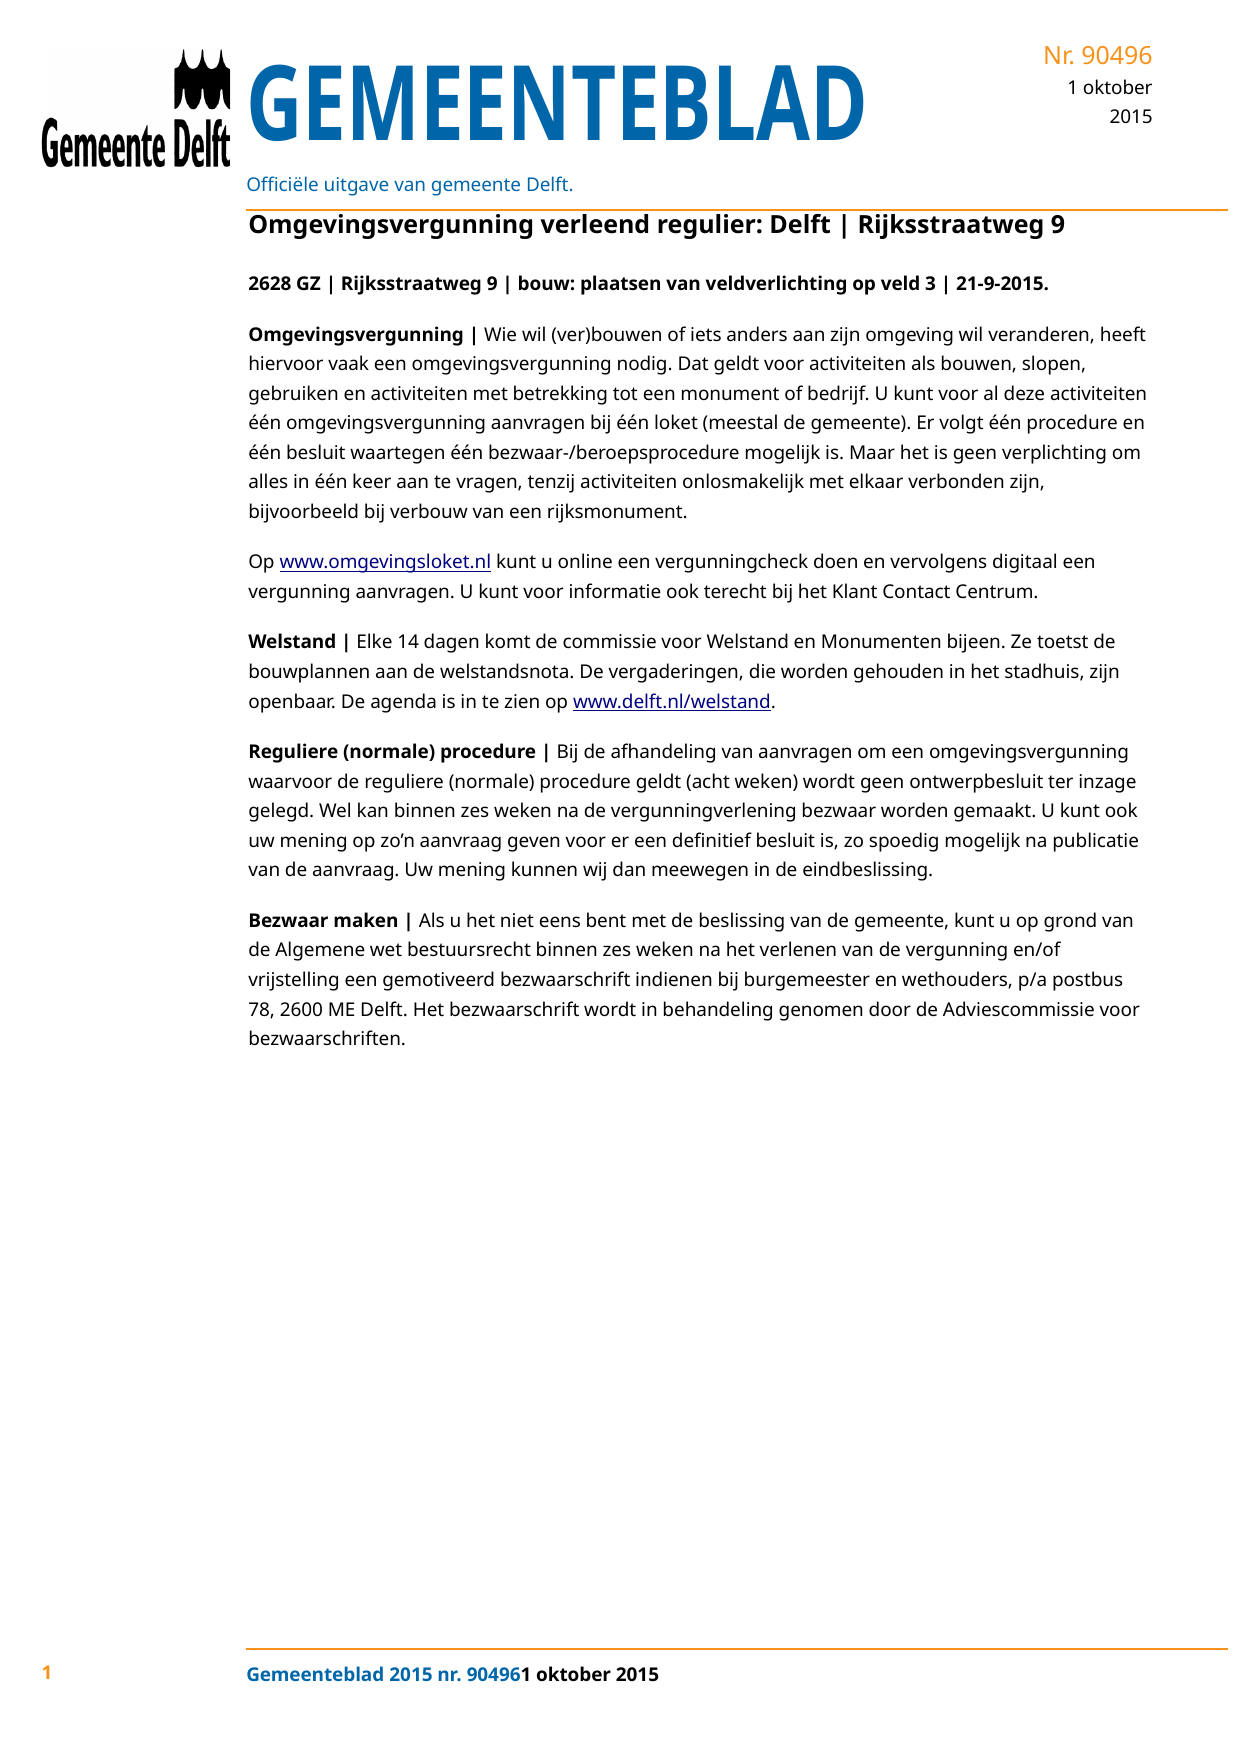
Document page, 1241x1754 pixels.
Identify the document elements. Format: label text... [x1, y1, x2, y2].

picture [41, 47, 231, 172]
text Welstand | Elke 14 dagen komt de commissie voor Welstand en Monumenten bijeen. Ze toetst de bouwplannen aan de welstandsnota. De vergaderingen, die worden gehouden in het stadhuis, zijn openbaar. De agenda is in te zien op www.delft.nl/welstand. [248, 629, 1152, 713]
text Omgevingsvergunning verleend regulier: Delft | Rijksstraatweg 9 [248, 211, 1152, 241]
text Reguliere (normale) procedure | Bij de afhandeling van aanvragen om een omgevingsvergunning waarvoor de reguliere (normale) procedure geldt (acht weken) wordt geen ontwerpbesluit ter inzage gelegd. Wel kan binnen zes weken na de vergunningverlening bezwaar worden gemaakt. U kunt ook uw mening op zo’n aanvraag geven voor er een definitief besluit is, zo spoedig mogelijk na publicatie van de aanvraag. Uw mening kunnen wij dan meewegen in de eindbeslissing. [248, 738, 1152, 882]
text Bezwaar maken | Als u het niet eens bent met de beslissing van de gemeente, kunt u op grond van de Algemene wet bestuursrecht binnen zes weken na het verlenen van de vergunning en/of vrijstelling een gemotiveerd bezwaarschrift indienen bij burgemeester en wethouders, p/a postbus 78, 2600 ME Delft. Het bezwaarschrift wordt in behandeling genomen door de Adviescommissie voor bezwaarschriften. [248, 907, 1152, 1051]
text 2628 GZ | Rijksstraatweg 9 | bouw: plaatsen van veldverlichting op veld 3 | 21-9-2015. [248, 270, 1152, 296]
text Op www.omgevingsloket.nl kunt u online een vergunningcheck doen en vervolgens digitaal een vergunning aanvragen. U kunt voor informatie ook terecht bij het Klant Contact Centrum. [248, 549, 1152, 604]
text Omgevingsvergunning | Wie wil (ver)bouwen of iets anders aan zijn omgeving wil veranderen, heeft hiervoor vaak een omgevingsvergunning nodig. Dat geldt voor activiteiten als bouwen, slopen, gebruiken en activiteiten met betrekking tot een monument of bedrijf. U kunt voor al deze activiteiten één omgevingsvergunning aanvragen bij één loket (meestal de gemeente). Er volgt één procedure en één besluit waartegen één bezwaar-/beroepsprocedure mogelijk is. Maar het is geen verplichting om alles in één keer aan te vragen, tenzij activiteiten onlosmakelijk met elkaar verbonden zijn, bijvoorbeeld bij verbouw van een rijksmonument. [248, 321, 1152, 524]
